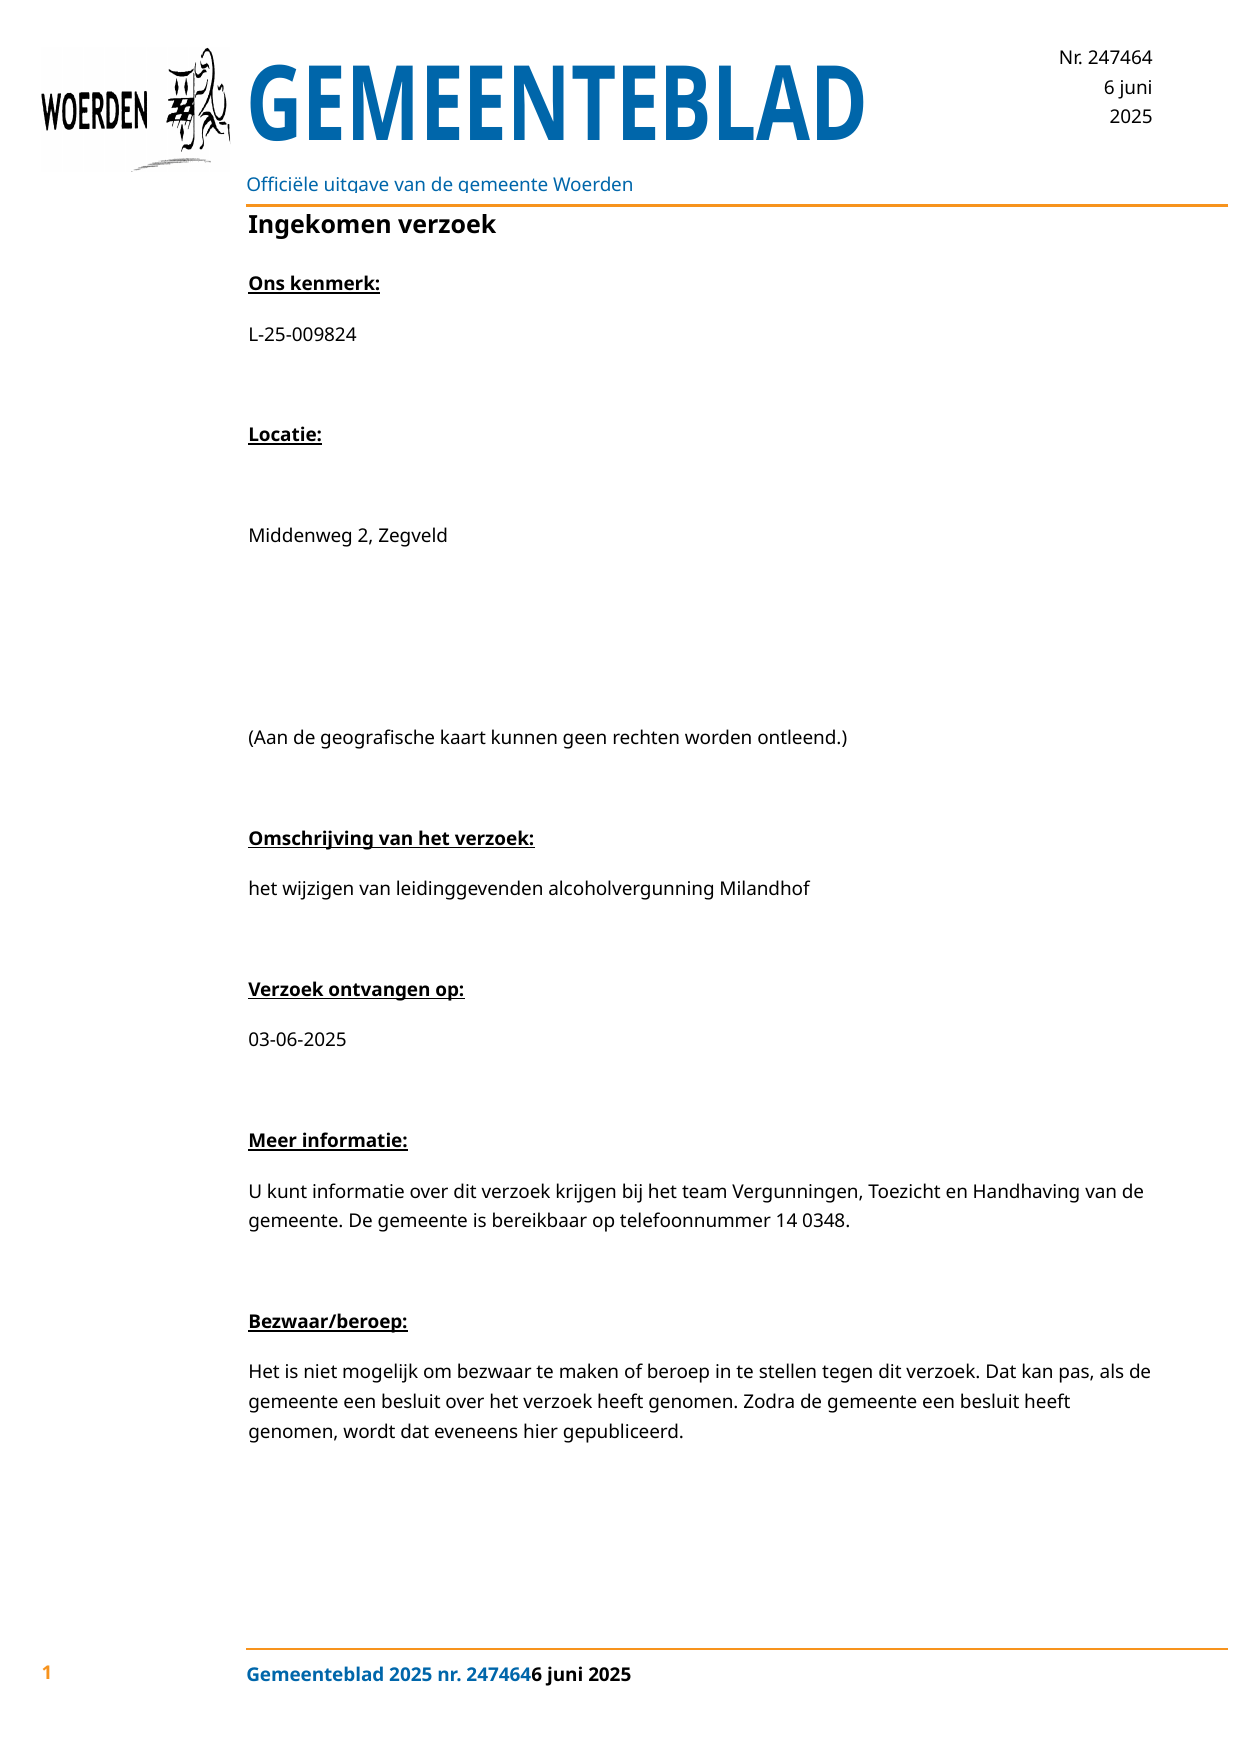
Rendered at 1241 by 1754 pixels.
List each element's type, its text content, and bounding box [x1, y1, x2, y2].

text (Aan de geografische kaart kunnen geen rechten worden ontleend.) [248, 724, 1152, 750]
text Verzoek ontvangen op: [248, 976, 1152, 1002]
text 03-06-2025 [248, 1027, 1152, 1052]
text het wijzigen van leidinggevenden alcoholvergunning Milandhof [248, 875, 1152, 901]
text Omschrijving van het verzoek: [248, 825, 1152, 851]
text Bezwaar/beroep: [248, 1308, 1152, 1334]
text Meer informatie: [248, 1127, 1152, 1153]
text Middenweg 2, Zegveld [248, 522, 1152, 548]
text U kunt informatie over dit verzoek krijgen bij het team Vergunningen, Toezicht en Handhaving van de gemeente. De gemeente is bereikbaar op telefoonnummer 14 0348. [248, 1178, 1152, 1233]
text Ons kenmerk: [248, 270, 1152, 296]
text Ingekomen verzoek [248, 207, 1152, 241]
text Het is niet mogelijk om bezwaar te maken of beroep in te stellen tegen dit verzoek. Dat kan pas, als de gemeente een besluit over het verzoek heeft genomen. Zodra de gemeente een besluit heeft genomen, wordt dat eveneens hier gepubliceerd. [248, 1359, 1152, 1443]
picture [41, 47, 231, 172]
text Locatie: [248, 422, 1152, 447]
text L-25-009824 [248, 321, 1152, 346]
